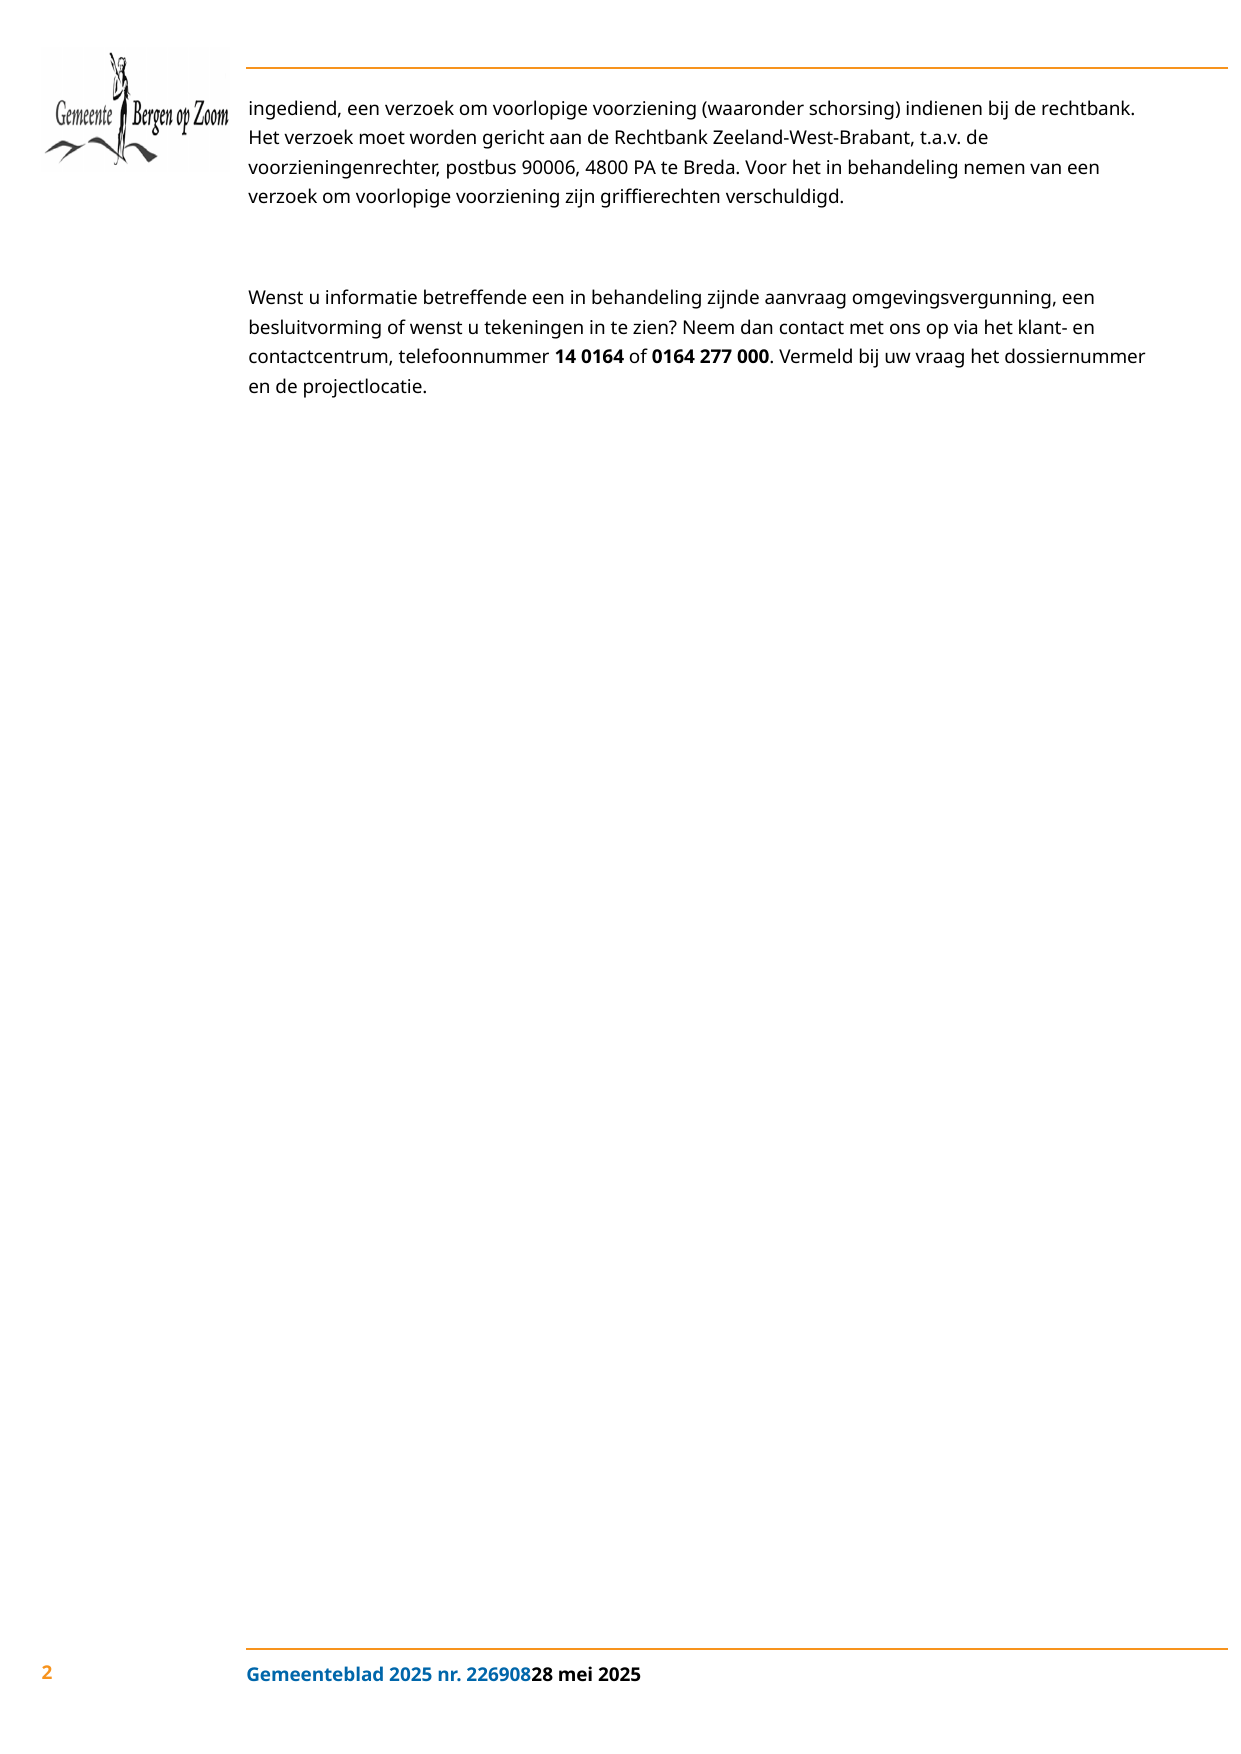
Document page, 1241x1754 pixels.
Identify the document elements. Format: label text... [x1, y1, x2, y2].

text ingediend, een verzoek om voorlopige voorziening (waaronder schorsing) indienen bij de rechtbank. Het verzoek moet worden gericht aan de Rechtbank Zeeland-West-Brabant, t.a.v. de voorzieningenrechter, postbus 90006, 4800 PA te Breda. Voor het in behandeling nemen van een verzoek om voorlopige voorziening zijn griffierechten verschuldigd. [248, 95, 1152, 209]
picture [41, 47, 231, 172]
text Wenst u informatie betreffende een in behandeling zijnde aanvraag omgevingsvergunning, een besluitvorming of wenst u tekeningen in te zien? Neem dan contact met ons op via het klant- en contactcentrum, telefoonnummer 14 0164 of 0164 277 000. Vermeld bij uw vraag het dossiernummer en de projectlocatie. [248, 284, 1152, 399]
